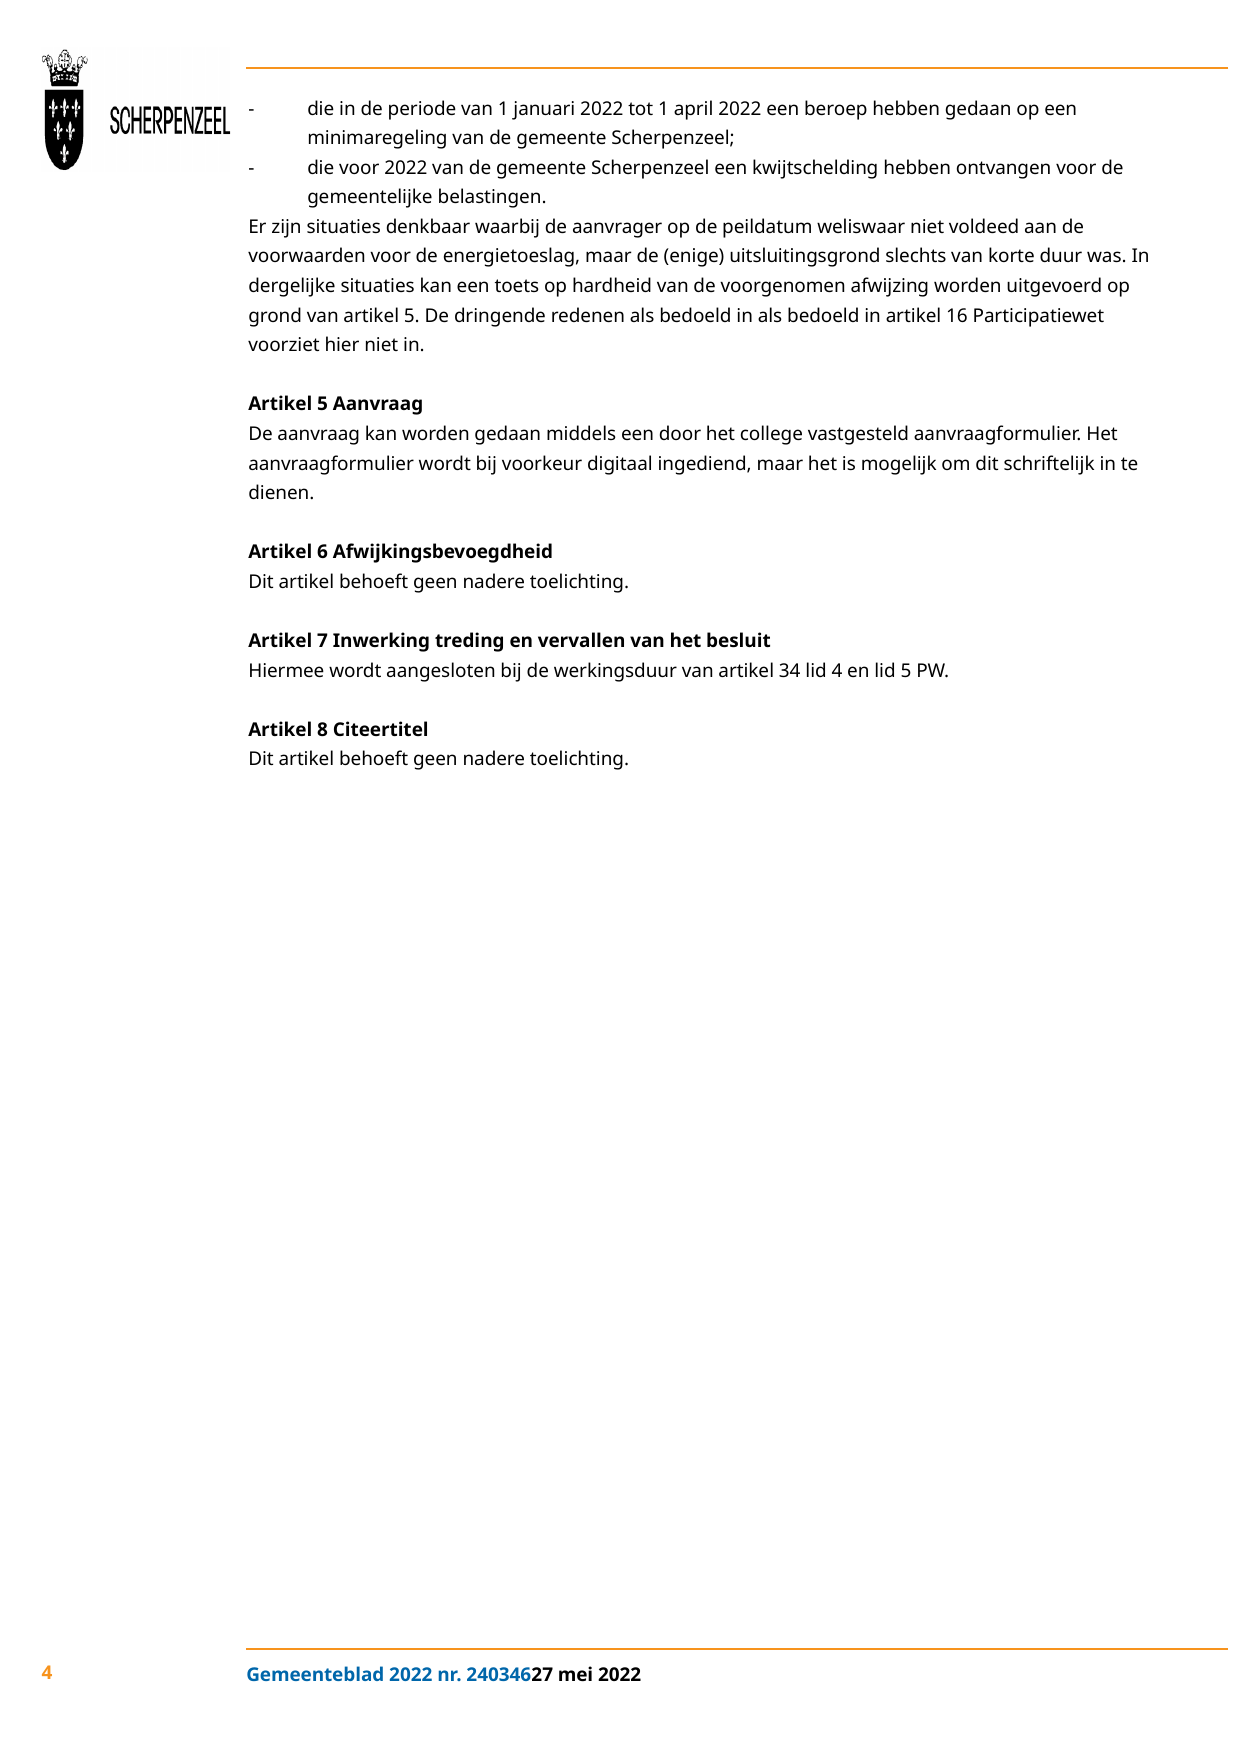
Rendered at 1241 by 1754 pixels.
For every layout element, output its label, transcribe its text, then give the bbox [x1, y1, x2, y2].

picture [41, 47, 231, 172]
list die in de periode van 1 januari 2022 tot 1 april 2022 een beroep hebben gedaan op een minimaregeling van de gemeente Scherpenzeel; [248, 95, 1152, 150]
text Artikel 8 Citeertitel [248, 716, 1152, 742]
text Artikel 7 Inwerking treding en vervallen van het besluit [248, 627, 1152, 653]
text Artikel 5 Aanvraag [248, 391, 1152, 416]
text Hiermee wordt aangesloten bij de werkingsduur van artikel 34 lid 4 en lid 5 PW. [248, 657, 1152, 683]
list die voor 2022 van de gemeente Scherpenzeel een kwijtschelding hebben ontvangen voor de gemeentelijke belastingen. [248, 154, 1152, 209]
text Dit artikel behoeft geen nadere toelichting. [248, 746, 1152, 771]
text De aanvraag kan worden gedaan middels een door het college vastgesteld aanvraagformulier. Het aanvraagformulier wordt bij voorkeur digitaal ingediend, maar het is mogelijk om dit schriftelijk in te dienen. [248, 420, 1152, 505]
text Er zijn situaties denkbaar waarbij de aanvrager op de peildatum weliswaar niet voldeed aan de voorwaarden voor de energietoeslag, maar de (enige) uitsluitingsgrond slechts van korte duur was. In dergelijke situaties kan een toets op hardheid van de voorgenomen afwijzing worden uitgevoerd op grond van artikel 5. De dringende redenen als bedoeld in als bedoeld in artikel 16 Participatiewet voorziet hier niet in. [248, 213, 1152, 357]
text Dit artikel behoeft geen nadere toelichting. [248, 568, 1152, 594]
text Artikel 6 Afwijkingsbevoegdheid [248, 538, 1152, 564]
